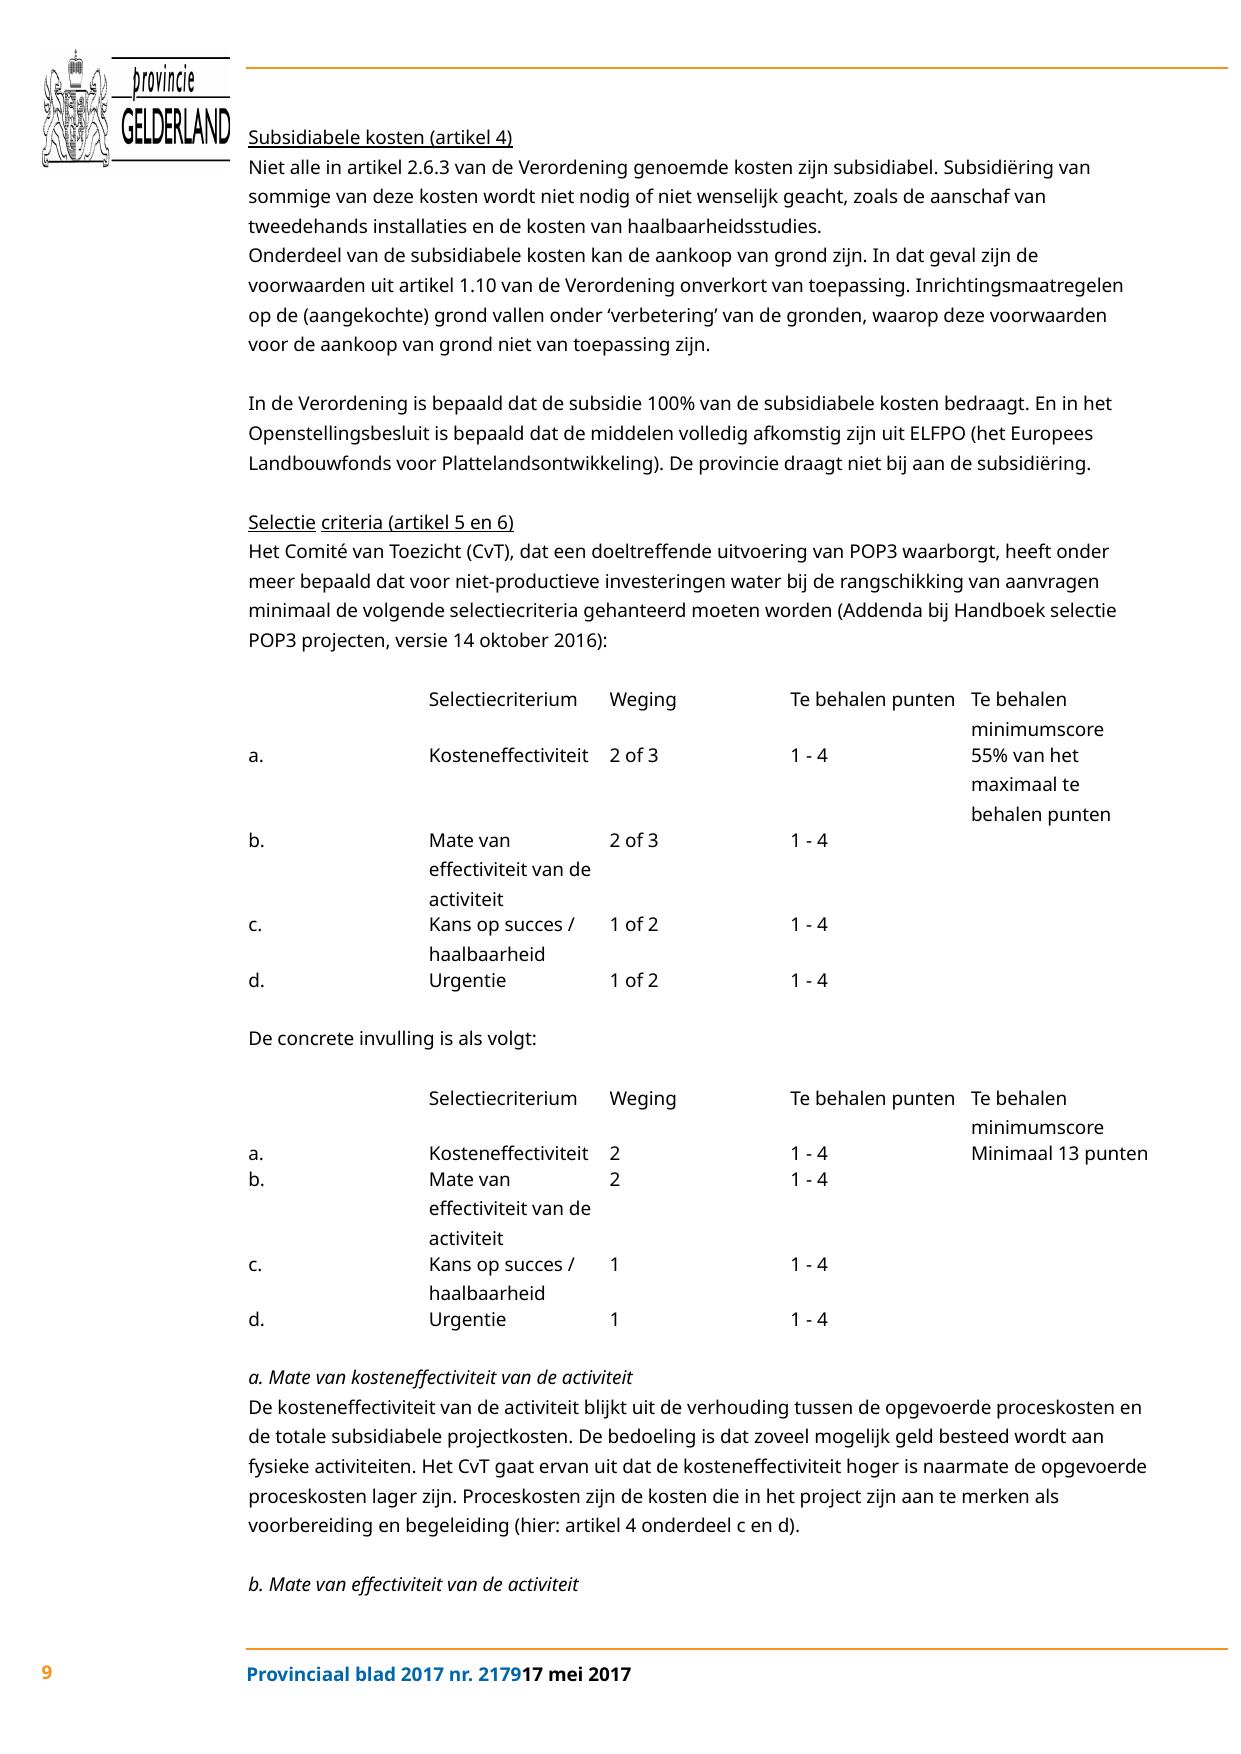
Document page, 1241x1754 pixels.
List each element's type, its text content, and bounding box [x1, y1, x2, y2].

table_cell 2 of 3 [609, 742, 790, 827]
table_cell 2 [609, 1140, 790, 1166]
table_cell 2 of 3 [609, 827, 790, 912]
table_header [248, 687, 429, 742]
table_cell c. [248, 1251, 429, 1306]
table_cell Urgentie [429, 967, 609, 993]
text Niet alle in artikel 2.6.3 van de Verordening genoemde kosten zijn subsidiabel. Subsidiëring van sommige van deze kosten wordt niet nodig of niet wenselijk geacht, zoals de aanschaf van tweedehands installaties en de kosten van haalbaarheidsstudies. [248, 154, 1152, 239]
table_cell 1 - 4 [790, 827, 971, 912]
table_header Te behalen minimumscore [971, 687, 1152, 742]
table_header Weging [609, 1085, 790, 1140]
table_cell Minimaal 13 punten [971, 1140, 1152, 1166]
table_cell Urgentie [429, 1306, 609, 1332]
table_cell d. [248, 967, 429, 993]
table_header Selectiecriterium [429, 687, 609, 742]
text In de Verordening is bepaald dat de subsidie 100% van de subsidiabele kosten bedraagt. En in het Openstellingsbesluit is bepaald dat de middelen volledig afkomstig zijn uit ELFPO (het Europees Landbouwfonds voor Plattelandsontwikkeling). De provincie draagt niet bij aan de subsidiëring. [248, 391, 1152, 476]
table_cell 1 - 4 [790, 1140, 971, 1166]
table_header Te behalen punten [790, 1085, 971, 1140]
table_header Te behalen minimumscore [971, 1085, 1152, 1140]
table_cell a. [248, 1140, 429, 1166]
table_cell Kans op succes / haalbaarheid [429, 912, 609, 967]
table_cell Kosteneffectiviteit [429, 742, 609, 827]
text a. Mate van kosteneffectiviteit van de activiteit [248, 1364, 1152, 1390]
table_cell 1 - 4 [790, 1306, 971, 1332]
text De kosteneffectiviteit van de activiteit blijkt uit de verhouding tussen de opgevoerde proceskosten en de totale subsidiabele projectkosten. De bedoeling is dat zoveel mogelijk geld besteed wordt aan fysieke activiteiten. Het CvT gaat ervan uit dat de kosteneffectiviteit hoger is naarmate de opgevoerde proceskosten lager zijn. Proceskosten zijn de kosten die in het project zijn aan te merken als voorbereiding en begeleiding (hier: artikel 4 onderdeel c en d). [248, 1394, 1152, 1538]
table_cell 1 - 4 [790, 912, 971, 967]
table_cell 2 [609, 1166, 790, 1251]
table_cell 1 - 4 [790, 967, 971, 993]
table_cell 1 - 4 [790, 1166, 971, 1251]
picture [41, 47, 231, 172]
table_cell Kosteneffectiviteit [429, 1140, 609, 1166]
table_cell b. [248, 1166, 429, 1251]
text b. Mate van effectiviteit van de activiteit [248, 1572, 1152, 1597]
text De concrete invulling is als volgt: [248, 1026, 1152, 1051]
table_cell d. [248, 1306, 429, 1332]
table_header Weging [609, 687, 790, 742]
table_cell 1 of 2 [609, 967, 790, 993]
table_header Selectiecriterium [429, 1085, 609, 1140]
text Subsidiabele kosten (artikel 4) [248, 124, 1152, 150]
table_cell a. [248, 742, 429, 827]
table_cell c. [248, 912, 429, 967]
table_cell 1 - 4 [790, 1251, 971, 1306]
table_cell 55% van het maximaal te behalen punten [971, 742, 1152, 827]
table_cell 1 [609, 1306, 790, 1332]
table_cell 1 - 4 [790, 742, 971, 827]
table_cell 1 of 2 [609, 912, 790, 967]
text Selectie criteria (artikel 5 en 6) [248, 509, 1152, 535]
table_cell 1 [609, 1251, 790, 1306]
text Het Comité van Toezicht (CvT), dat een doeltreffende uitvoering van POP3 waarborgt, heeft onder meer bepaald dat voor niet-productieve investeringen water bij de rangschikking van aanvragen minimaal de volgende selectiecriteria gehanteerd moeten worden (Addenda bij Handboek selectie POP3 projecten, versie 14 oktober 2016): [248, 538, 1152, 653]
table_header Te behalen punten [790, 687, 971, 742]
table_header [248, 1085, 429, 1140]
table_cell Kans op succes / haalbaarheid [429, 1251, 609, 1306]
table_cell Mate van effectiviteit van de activiteit [429, 1166, 609, 1251]
table_cell Mate van effectiviteit van de activiteit [429, 827, 609, 912]
text Onderdeel van de subsidiabele kosten kan de aankoop van grond zijn. In dat geval zijn de voorwaarden uit artikel 1.10 van de Verordening onverkort van toepassing. Inrichtingsmaatregelen op de (aangekochte) grond vallen onder ‘verbetering’ van de gronden, waarop deze voorwaarden voor de aankoop van grond niet van toepassing zijn. [248, 243, 1152, 357]
table_cell b. [248, 827, 429, 912]
